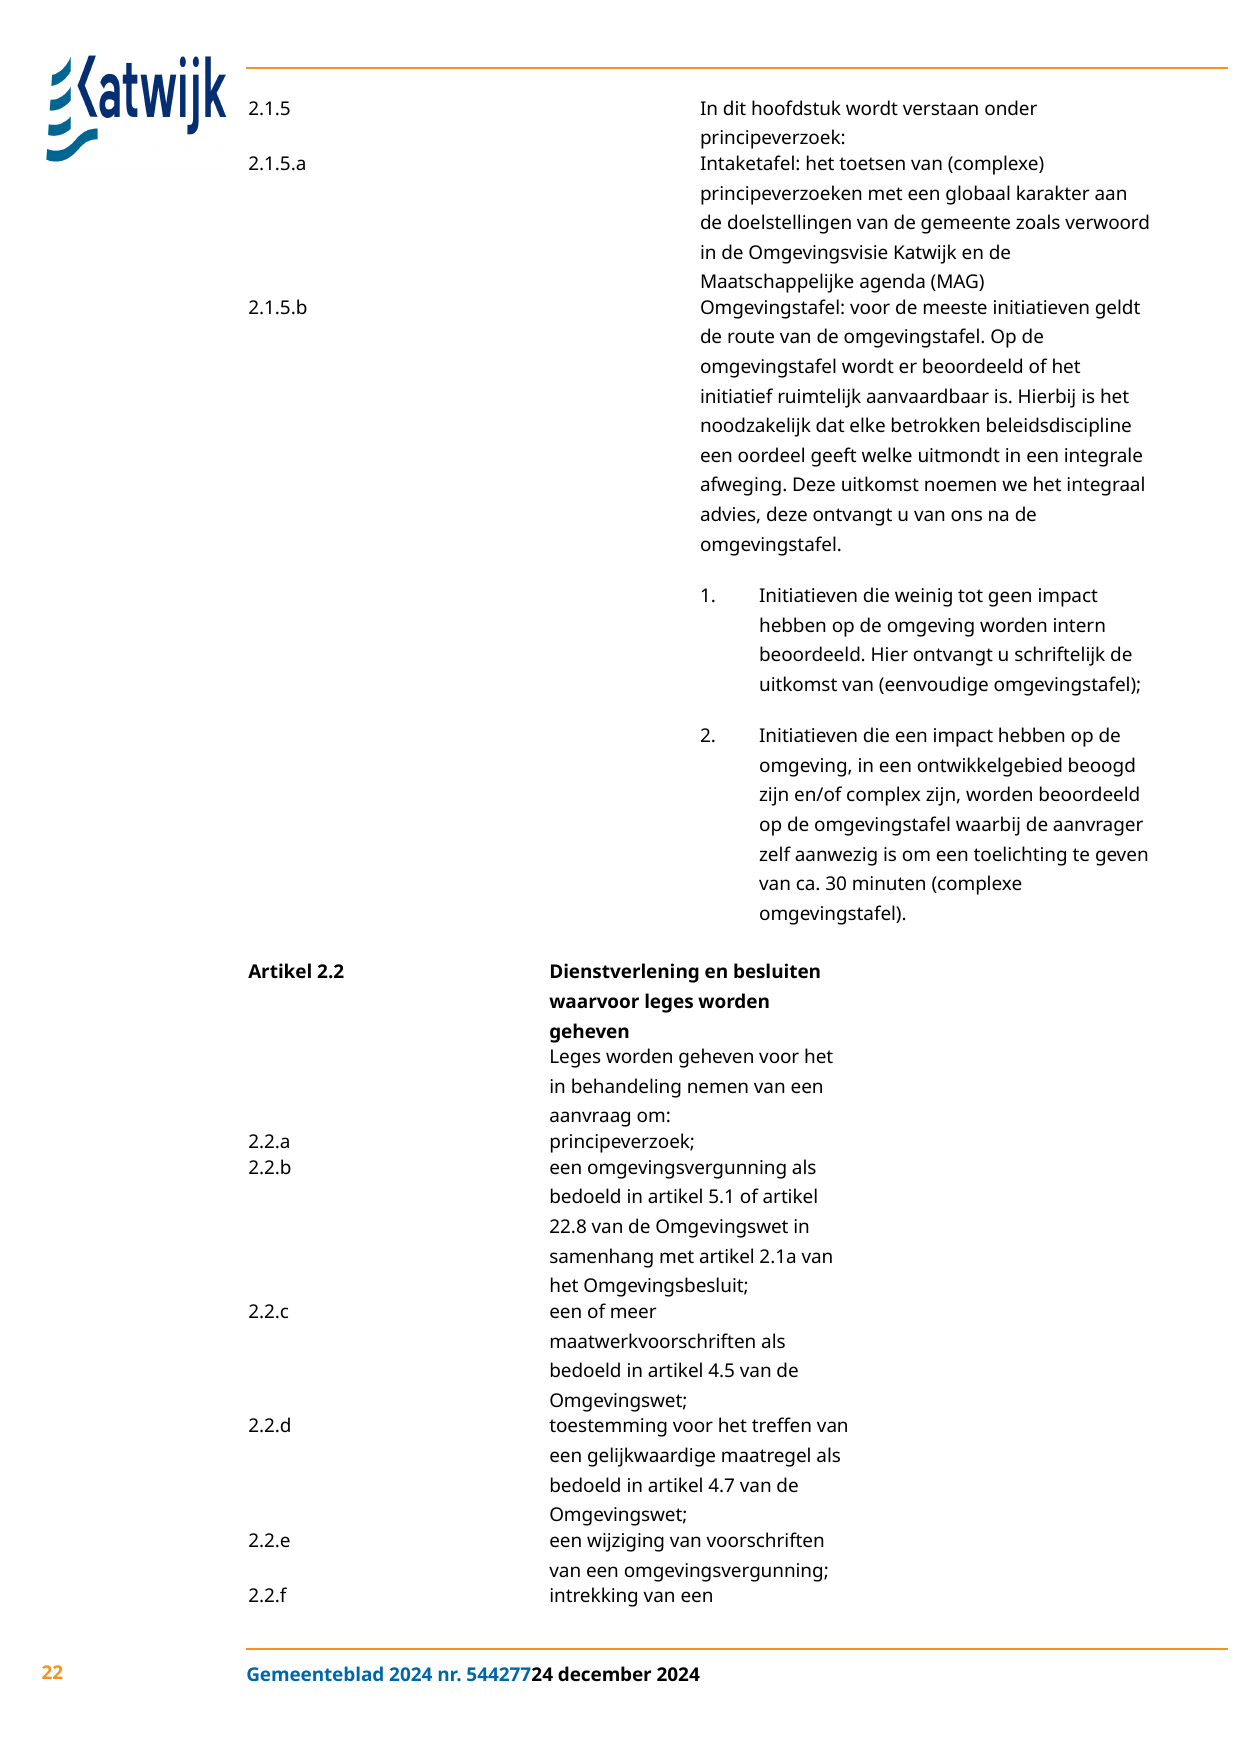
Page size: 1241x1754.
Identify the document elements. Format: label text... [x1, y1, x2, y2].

table_cell 2.2.c [248, 1298, 549, 1413]
table_header Dienstverlening en besluiten waarvoor leges worden geheven [549, 959, 850, 1043]
table_cell [850, 1154, 1152, 1298]
table_cell 2.1.5 [248, 95, 700, 150]
table_cell [700, 557, 1152, 582]
table_header [850, 959, 1152, 1043]
table_cell toestemming voor het treffen van een gelijkwaardige maatregel als bedoeld in artikel 4.7 van de Omgevingswet; [549, 1413, 850, 1527]
table_cell [850, 1583, 1152, 1608]
table_cell 2.2.a [248, 1129, 549, 1154]
table_cell Intaketafel: het toetsen van (complexe) principeverzoeken met een globaal karakter aan de doelstellingen van de gemeente zoals verwoord in de Omgevingsvisie Katwijk en de Maatschappelijke agenda (MAG) [700, 150, 1152, 294]
table_cell Initiatieven die weinig tot geen impact hebben op de omgeving worden intern beoordeeld. Hier ontvangt u schriftelijk de uitkomst van (eenvoudige omgevingstafel); [700, 582, 1152, 697]
table_cell In dit hoofdstuk wordt verstaan onder principeverzoek: [700, 95, 1152, 150]
table_cell [700, 697, 1152, 722]
table_cell 2.1.5.a [248, 150, 700, 294]
table_cell [850, 1129, 1152, 1154]
table_cell Initiatieven die een impact hebben op de omgeving, in een ontwikkelgebied beoogd zijn en/of complex zijn, worden beoordeeld op de omgevingstafel waarbij de aanvrager zelf aanwezig is om een toelichting te geven van ca. 30 minuten (complexe omgevingstafel). [700, 723, 1152, 926]
table_cell een omgevingsvergunning als bedoeld in artikel 5.1 of artikel 22.8 van de Omgevingswet in samenhang met artikel 2.1a van het Omgevingsbesluit; [549, 1154, 850, 1298]
table_cell een of meer maatwerkvoorschriften als bedoeld in artikel 4.5 van de Omgevingswet; [549, 1298, 850, 1413]
table_cell [850, 1298, 1152, 1413]
table_cell 2.1.5.b [248, 294, 700, 926]
table_cell 2.2.b [248, 1154, 549, 1298]
table_cell principeverzoek; [549, 1129, 850, 1154]
table_header Artikel 2.2 [248, 959, 549, 1043]
table_cell Leges worden geheven voor het in behandeling nemen van een aanvraag om: [549, 1044, 850, 1128]
table_cell 2.2.f [248, 1583, 549, 1608]
picture [41, 47, 231, 172]
table_cell [850, 1044, 1152, 1128]
table_cell Omgevingstafel: voor de meeste initiatieven geldt de route van de omgevingstafel. Op de omgevingstafel wordt er beoordeeld of het initiatief ruimtelijk aanvaardbaar is. Hierbij is het noodzakelijk dat elke betrokken beleidsdiscipline een oordeel geeft welke uitmondt in een integrale afweging. Deze uitkomst noemen we het integraal advies, deze ontvangt u van ons na de omgevingstafel. [700, 294, 1152, 557]
table_cell [850, 1413, 1152, 1527]
table_cell 2.2.e [248, 1527, 549, 1582]
table_cell een wijziging van voorschriften van een omgevingsvergunning; [549, 1527, 850, 1582]
table_cell 2.2.d [248, 1413, 549, 1527]
table_cell intrekking van een [549, 1583, 850, 1608]
table_cell [850, 1527, 1152, 1582]
table_cell [248, 1044, 549, 1128]
